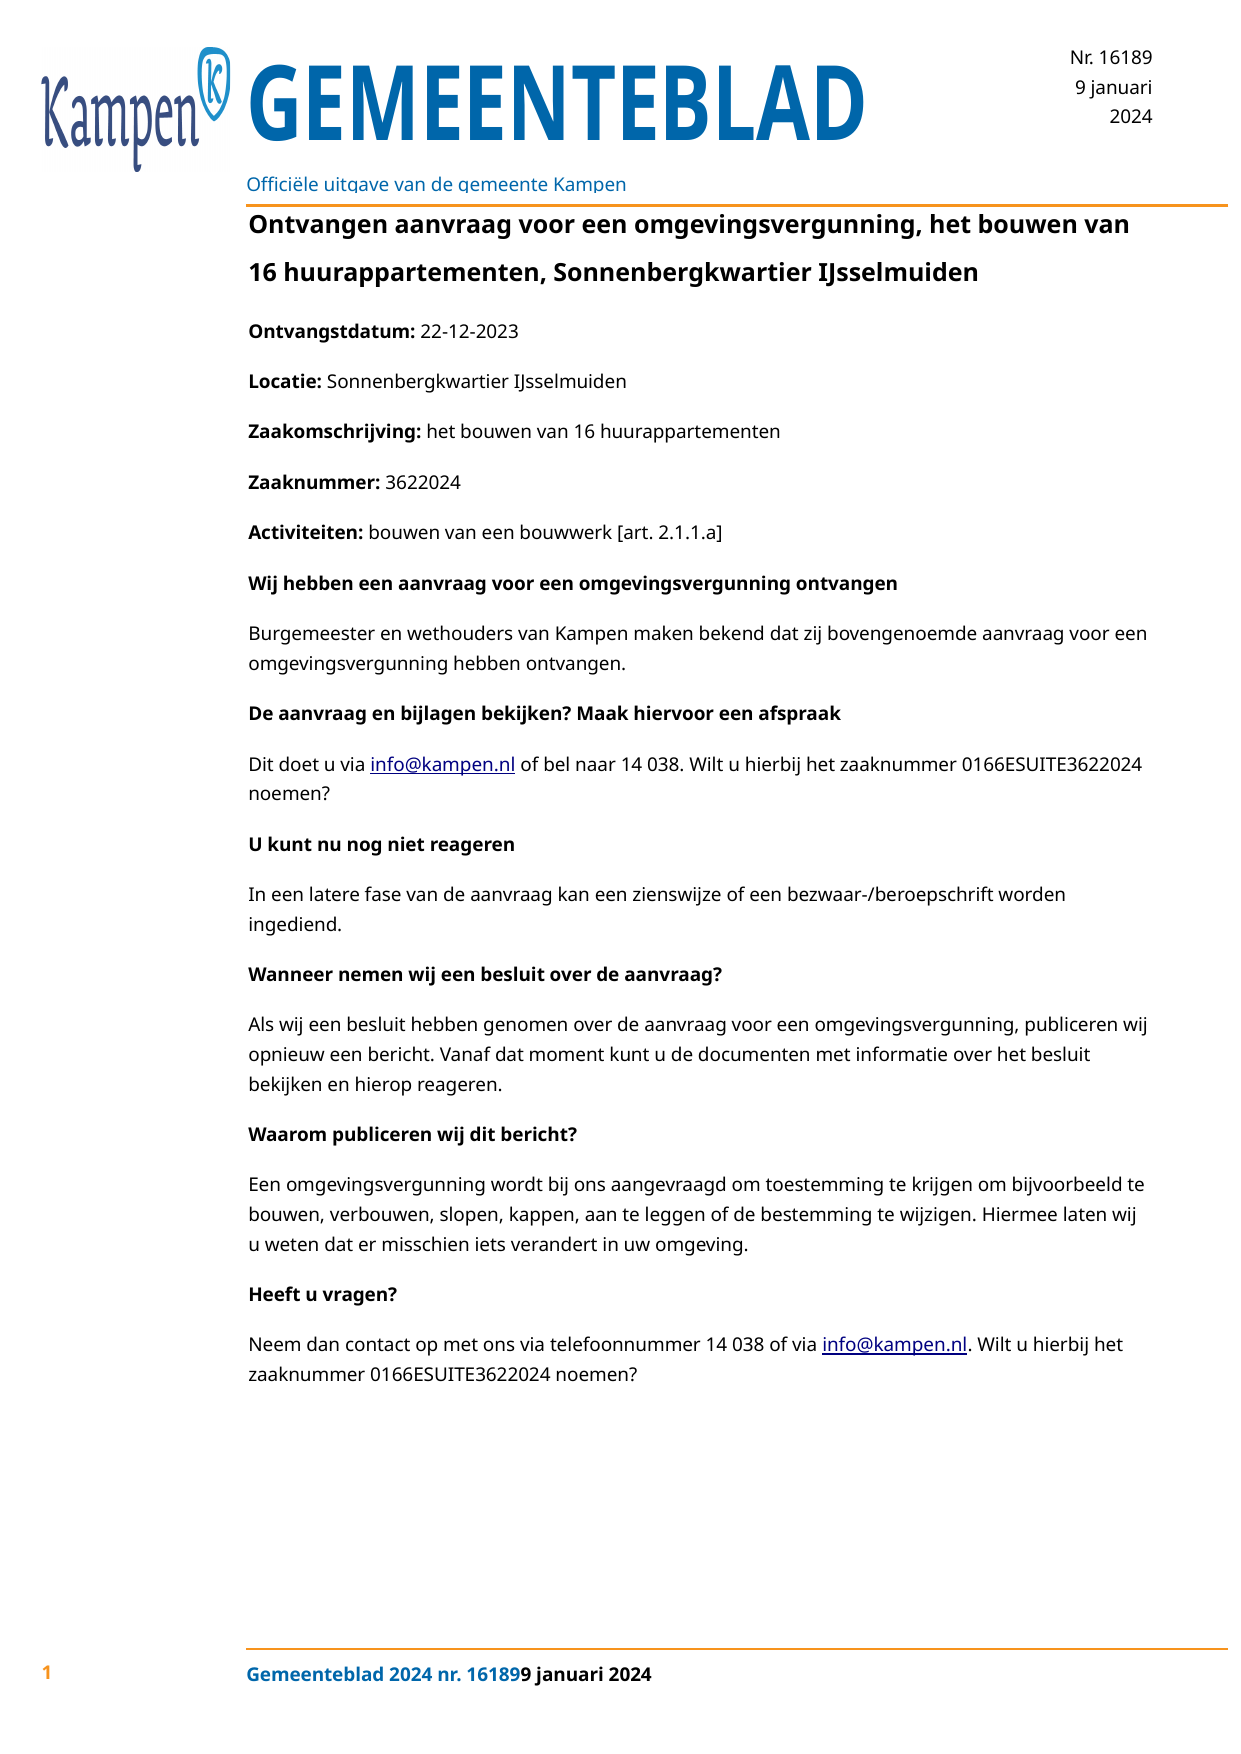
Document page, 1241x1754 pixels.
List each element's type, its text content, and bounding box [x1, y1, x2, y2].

text U kunt nu nog niet reageren [248, 831, 1152, 857]
text Wij hebben een aanvraag voor een omgevingsvergunning ontvangen [248, 570, 1152, 596]
text Neem dan contact op met ons via telefoonnummer 14 038 of via info@kampen.nl. Wilt u hierbij het zaaknummer 0166ESUITE3622024 noemen? [248, 1332, 1152, 1387]
text Dit doet u via info@kampen.nl of bel naar 14 038. Wilt u hierbij het zaaknummer 0166ESUITE3622024 noemen? [248, 751, 1152, 806]
text Zaakomschrijving: het bouwen van 16 huurappartementen [248, 419, 1152, 444]
text In een latere fase van de aanvraag kan een zienswijze of een bezwaar-/beroepschrift worden ingediend. [248, 881, 1152, 937]
text Als wij een besluit hebben genomen over de aanvraag voor een omgevingsvergunning, publiceren wij opnieuw een bericht. Vanaf dat moment kunt u de documenten met informatie over het besluit bekijken en hierop reageren. [248, 1012, 1152, 1097]
picture [41, 47, 231, 172]
text Activiteiten: bouwen van een bouwwerk [art. 2.1.1.a] [248, 519, 1152, 545]
text Heeft u vragen? [248, 1281, 1152, 1307]
text De aanvraag en bijlagen bekijken? Maak hiervoor een afspraak [248, 700, 1152, 726]
text Ontvangstdatum: 22-12-2023 [248, 318, 1152, 344]
text Burgemeester en wethouders van Kampen maken bekend dat zij bovengenoemde aanvraag voor een omgevingsvergunning hebben ontvangen. [248, 620, 1152, 676]
text Een omgevingsvergunning wordt bij ons aangevraagd om toestemming te krijgen om bijvoorbeeld te bouwen, verbouwen, slopen, kappen, aan te leggen of de bestemming te wijzigen. Hiermee laten wij u weten dat er misschien iets verandert in uw omgeving. [248, 1172, 1152, 1257]
text Locatie: Sonnenbergkwartier IJsselmuiden [248, 368, 1152, 394]
text Wanneer nemen wij een besluit over de aanvraag? [248, 961, 1152, 987]
text Waarom publiceren wij dit bericht? [248, 1121, 1152, 1147]
text Zaaknummer: 3622024 [248, 469, 1152, 495]
text Ontvangen aanvraag voor een omgevingsvergunning, het bouwen van 16 huurappartementen, Sonnenbergkwartier IJsselmuiden [248, 207, 1152, 288]
